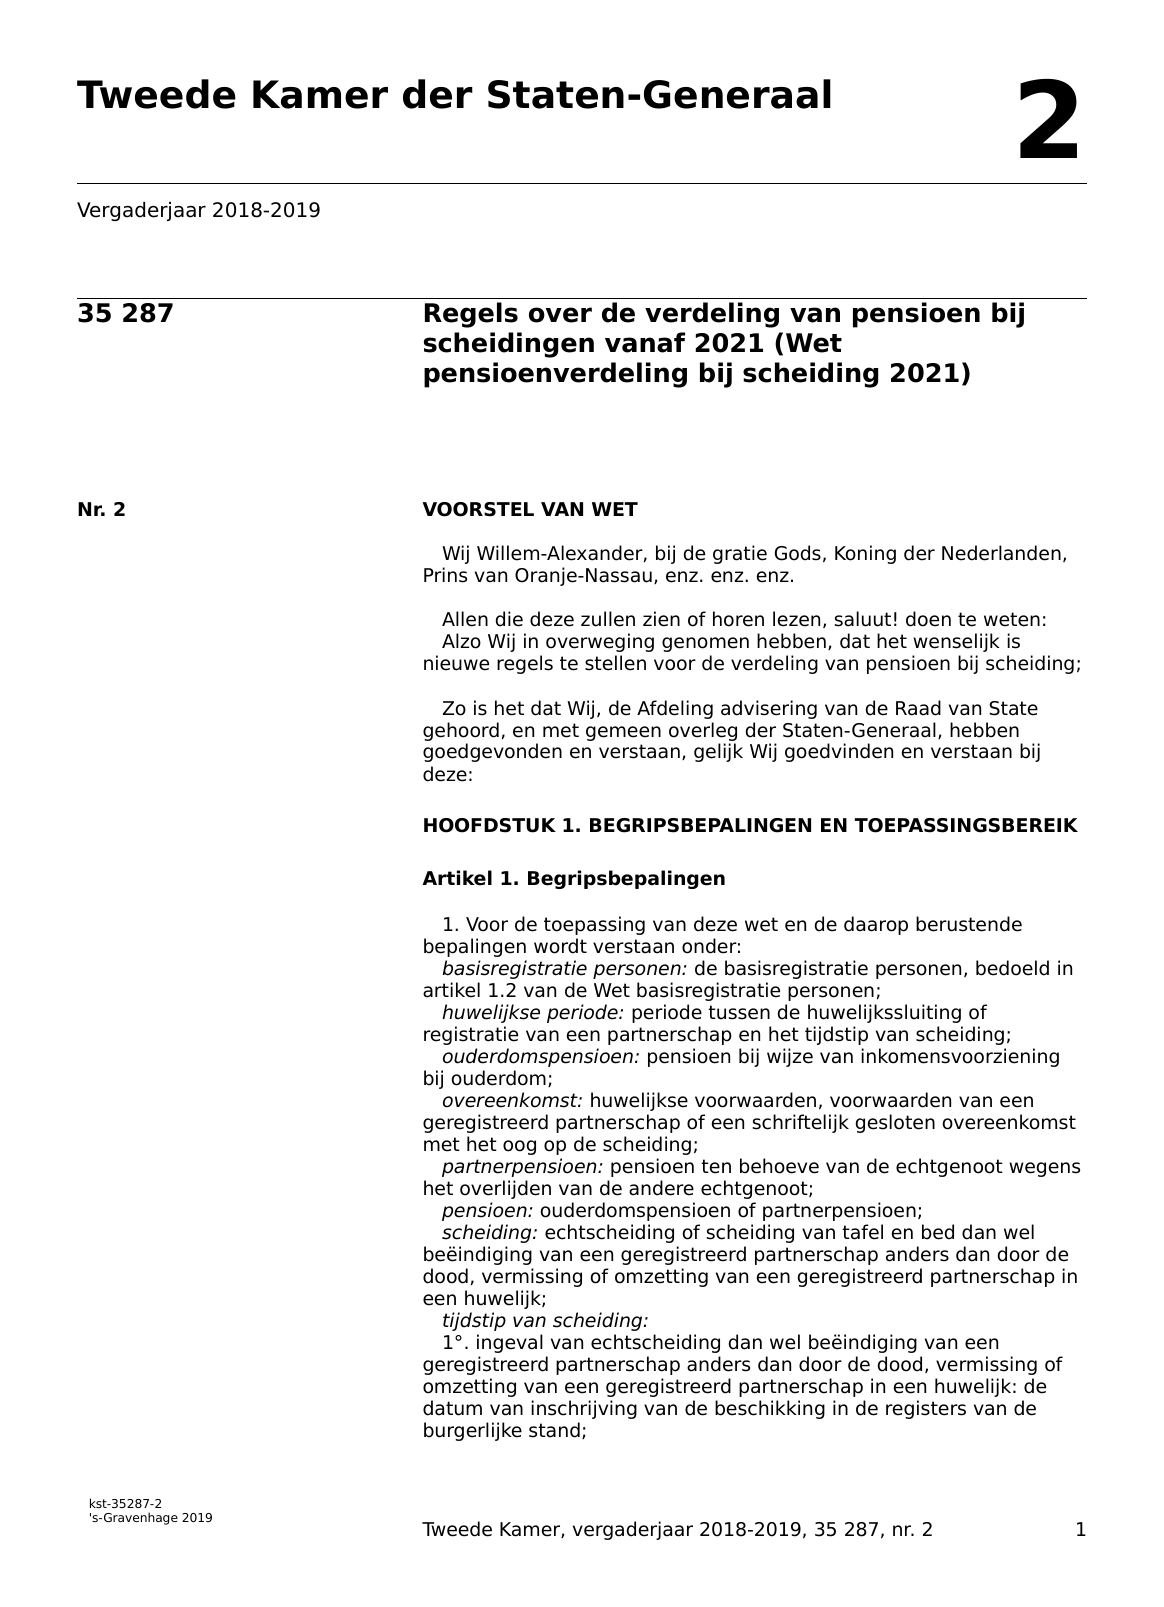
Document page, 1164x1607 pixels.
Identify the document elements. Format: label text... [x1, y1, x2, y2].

subtitle Nr. 2 VOORSTEL VAN WET [77, 499, 1087, 521]
text scheiding: echtscheiding of scheiding van tafel en bed dan wel beëindiging van een geregistreerd partnerschap anders dan door de dood, vermissing of omzetting van een geregistreerd partnerschap in een huwelijk; [422, 1222, 1087, 1310]
subtitle HOOFDSTUK 1. BEGRIPSBEPALINGEN EN TOEPASSINGSBEREIK [422, 815, 1087, 837]
subtitle 35 287 Regels over de verdeling van pensioen bij scheidingen vanaf 2021 (Wet pensioenverdeling bij scheiding 2021) [77, 299, 1087, 388]
text Wij Willem-Alexander, bij de gratie Gods, Koning der Nederlanden, Prins van Oranje-Nassau, enz. enz. enz. [422, 543, 1087, 587]
text partnerpensioen: pensioen ten behoeve van de echtgenoot wegens het overlijden van de andere echtgenoot; [422, 1156, 1087, 1200]
text 's-Gravenhage 2019 [88, 1511, 323, 1525]
text Allen die deze zullen zien of horen lezen, saluut! doen te weten: [422, 609, 1087, 631]
text huwelijkse periode: periode tussen de huwelijkssluiting of registratie van een partnerschap en het tijdstip van scheiding; [422, 1002, 1087, 1046]
text ouderdomspensioen: pensioen bij wijze van inkomensvoorziening bij ouderdom; [422, 1046, 1087, 1090]
subtitle Artikel 1. Begripsbepalingen [422, 867, 1087, 889]
text Alzo Wij in overweging genomen hebben, dat het wenselijk is nieuwe regels te stellen voor de verdeling van pensioen bij scheiding; [422, 631, 1087, 675]
text tijdstip van scheiding: [422, 1310, 1087, 1332]
table_header 2 [886, 59, 1087, 183]
text Zo is het dat Wij, de Afdeling advisering van de Raad van State gehoord, en met gemeen overleg der Staten-Generaal, hebben goedgevonden en verstaan, gelijk Wij goedvinden en verstaan bij deze: [422, 697, 1087, 785]
text pensioen: ouderdomspensioen of partnerpensioen; [422, 1200, 1087, 1222]
text 1. Voor de toepassing van deze wet en de daarop berustende bepalingen wordt verstaan onder: [422, 914, 1087, 958]
text 1°. ingeval van echtscheiding dan wel beëindiging van een geregistreerd partnerschap anders dan door de dood, vermissing of omzetting van een geregistreerd partnerschap in een huwelijk: de datum van inschrijving van de beschikking in de registers van de burgerlijke stand; [422, 1332, 1087, 1442]
text overeenkomst: huwelijkse voorwaarden, voorwaarden van een geregistreerd partnerschap of een schriftelijk gesloten overeenkomst met het oog op de scheiding; [422, 1090, 1087, 1156]
table_cell Vergaderjaar 2018-2019 [77, 184, 1087, 298]
text basisregistratie personen: de basisregistratie personen, bedoeld in artikel 1.2 van de Wet basisregistratie personen; [422, 958, 1087, 1002]
text kst-35287-2 [88, 1497, 323, 1511]
table_header Tweede Kamer der Staten-Generaal [77, 59, 886, 183]
